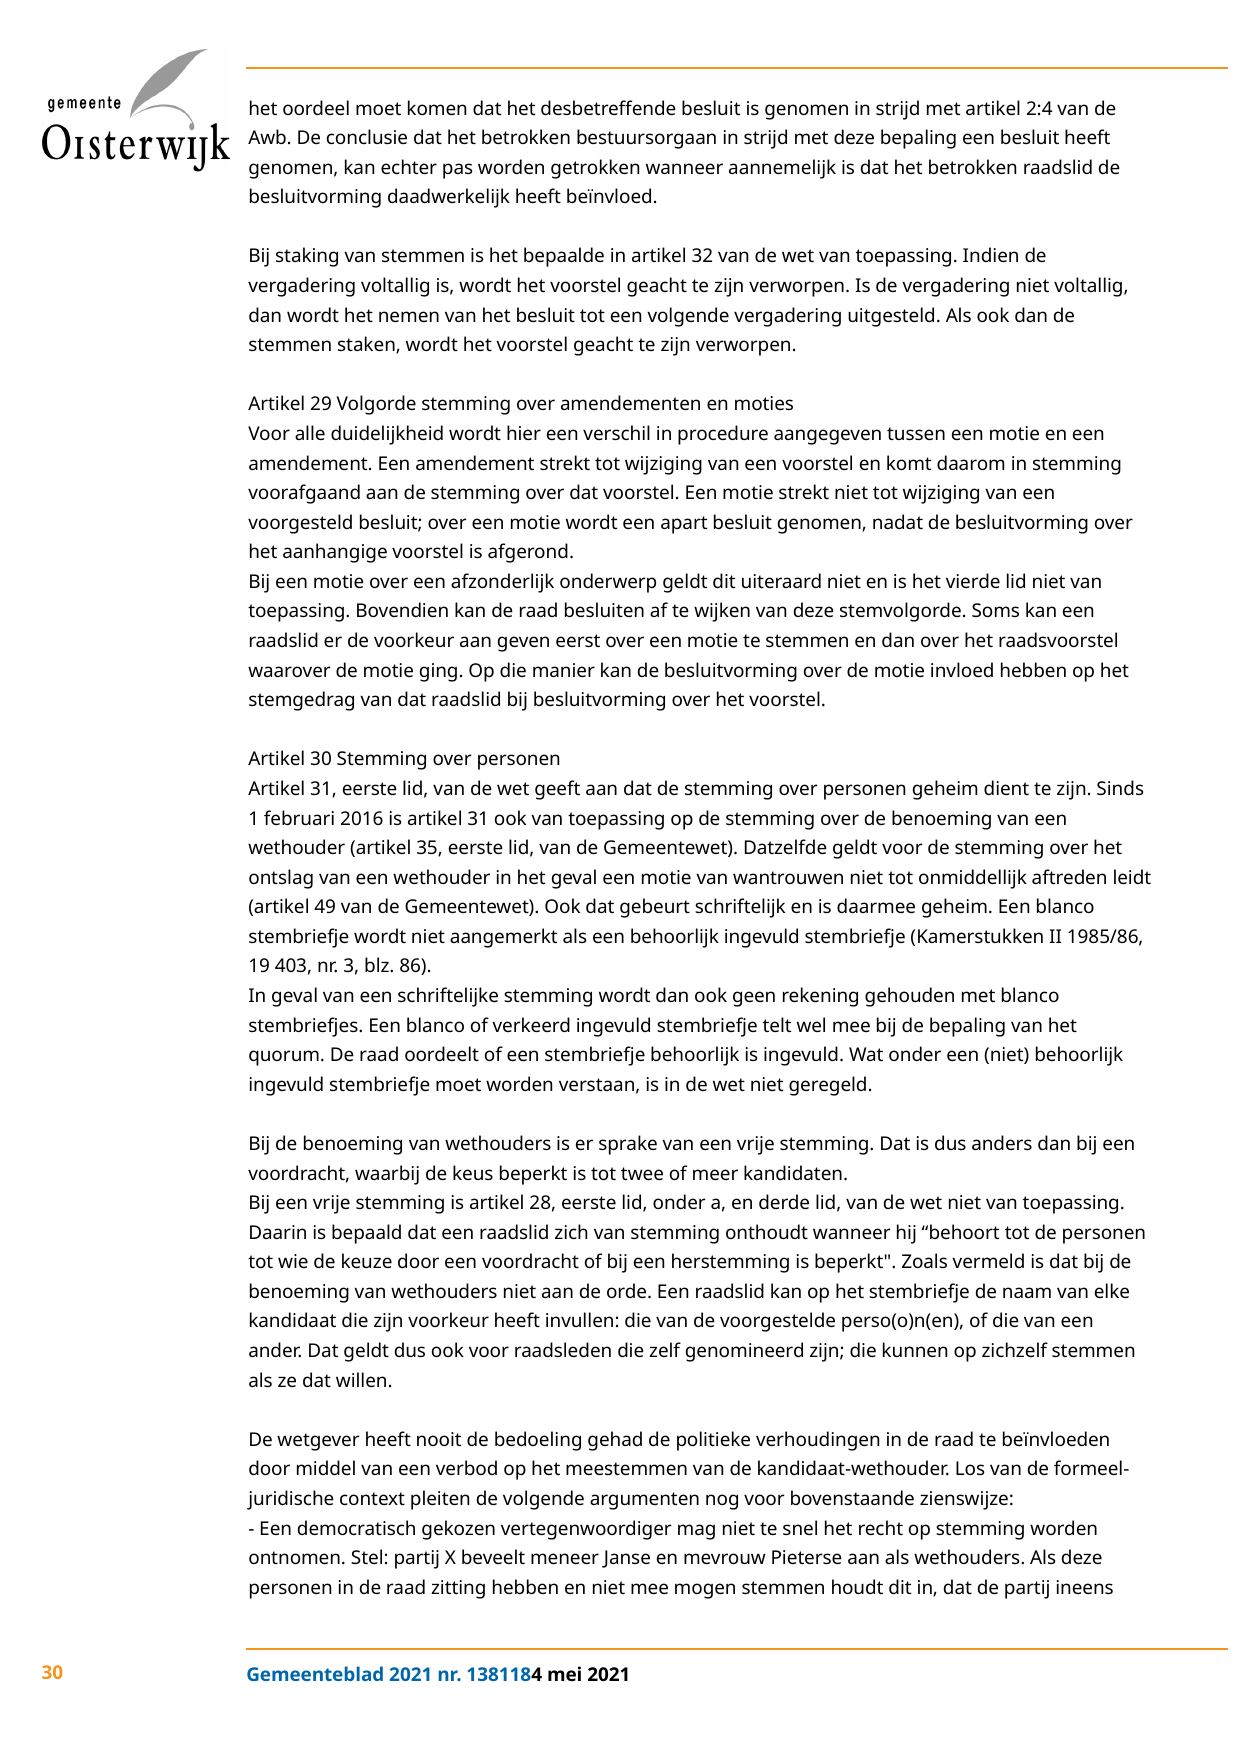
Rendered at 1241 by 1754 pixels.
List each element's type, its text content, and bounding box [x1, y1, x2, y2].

text Voor alle duidelijkheid wordt hier een verschil in procedure aangegeven tussen een motie en een amendement. Een amendement strekt tot wijziging van een voorstel en komt daarom in stemming voorafgaand aan de stemming over dat voorstel. Een motie strekt niet tot wijziging van een voorgesteld besluit; over een motie wordt een apart besluit genomen, nadat de besluitvorming over het aanhangige voorstel is afgerond. [248, 420, 1152, 564]
text De wetgever heeft nooit de bedoeling gehad de politieke verhoudingen in de raad te beïnvloeden door middel van een verbod op het meestemmen van de kandidaat-wethouder. Los van de formeel-juridische context pleiten de volgende argumenten nog voor bovenstaande zienswijze: [248, 1426, 1152, 1511]
text In geval van een schriftelijke stemming wordt dan ook geen rekening gehouden met blanco stembriefjes. Een blanco of verkeerd ingevuld stembriefje telt wel mee bij de bepaling van het quorum. De raad oordeelt of een stembriefje behoorlijk is ingevuld. Wat onder een (niet) behoorlijk ingevuld stembriefje moet worden verstaan, is in de wet niet geregeld. [248, 982, 1152, 1097]
text Artikel 31, eerste lid, van de wet geeft aan dat de stemming over personen geheim dient te zijn. Sinds 1 februari 2016 is artikel 31 ook van toepassing op de stemming over de benoeming van een wethouder (artikel 35, eerste lid, van de Gemeentewet). Datzelfde geldt voor de stemming over het ontslag van een wethouder in het geval een motie van wantrouwen niet tot onmiddellijk aftreden leidt (artikel 49 van de Gemeentewet). Ook dat gebeurt schriftelijk en is daarmee geheim. Een blanco stembriefje wordt niet aangemerkt als een behoorlijk ingevuld stembriefje (Kamerstukken II 1985/86, 19 403, nr. 3, blz. 86). [248, 775, 1152, 978]
text Artikel 29 Volgorde stemming over amendementen en moties [248, 391, 1152, 416]
text Artikel 30 Stemming over personen [248, 746, 1152, 771]
picture [41, 47, 231, 172]
text het oordeel moet komen dat het desbetreffende besluit is genomen in strijd met artikel 2:4 van de Awb. De conclusie dat het betrokken bestuursorgaan in strijd met deze bepaling een besluit heeft genomen, kan echter pas worden getrokken wanneer aannemelijk is dat het betrokken raadslid de besluitvorming daadwerkelijk heeft beïnvloed. [248, 95, 1152, 209]
text Bij de benoeming van wethouders is er sprake van een vrije stemming. Dat is dus anders dan bij een voordracht, waarbij de keus beperkt is tot twee of meer kandidaten. [248, 1130, 1152, 1186]
text Bij staking van stemmen is het bepaalde in artikel 32 van de wet van toepassing. Indien de vergadering voltallig is, wordt het voorstel geacht te zijn verworpen. Is de vergadering niet voltallig, dan wordt het nemen van het besluit tot een volgende vergadering uitgesteld. Als ook dan de stemmen staken, wordt het voorstel geacht te zijn verworpen. [248, 243, 1152, 357]
text Bij een vrije stemming is artikel 28, eerste lid, onder a, en derde lid, van de wet niet van toepassing. Daarin is bepaald dat een raadslid zich van stemming onthoudt wanneer hij “behoort tot de personen tot wie de keuze door een voordracht of bij een herstemming is beperkt". Zoals vermeld is dat bij de benoeming van wethouders niet aan de orde. Een raadslid kan op het stembriefje de naam van elke kandidaat die zijn voorkeur heeft invullen: die van de voorgestelde perso(o)n(en), of die van een ander. Dat geldt dus ook voor raadsleden die zelf genomineerd zijn; die kunnen op zichzelf stemmen als ze dat willen. [248, 1189, 1152, 1393]
text - Een democratisch gekozen vertegenwoordiger mag niet te snel het recht op stemming worden ontnomen. Stel: partij X beveelt meneer Janse en mevrouw Pieterse aan als wethouders. Als deze personen in de raad zitting hebben en niet mee mogen stemmen houdt dit in, dat de partij ineens [248, 1515, 1152, 1600]
text Bij een motie over een afzonderlijk onderwerp geldt dit uiteraard niet en is het vierde lid niet van toepassing. Bovendien kan de raad besluiten af te wijken van deze stemvolgorde. Soms kan een raadslid er de voorkeur aan geven eerst over een motie te stemmen en dan over het raadsvoorstel waarover de motie ging. Op die manier kan de besluitvorming over de motie invloed hebben op het stemgedrag van dat raadslid bij besluitvorming over het voorstel. [248, 568, 1152, 712]
